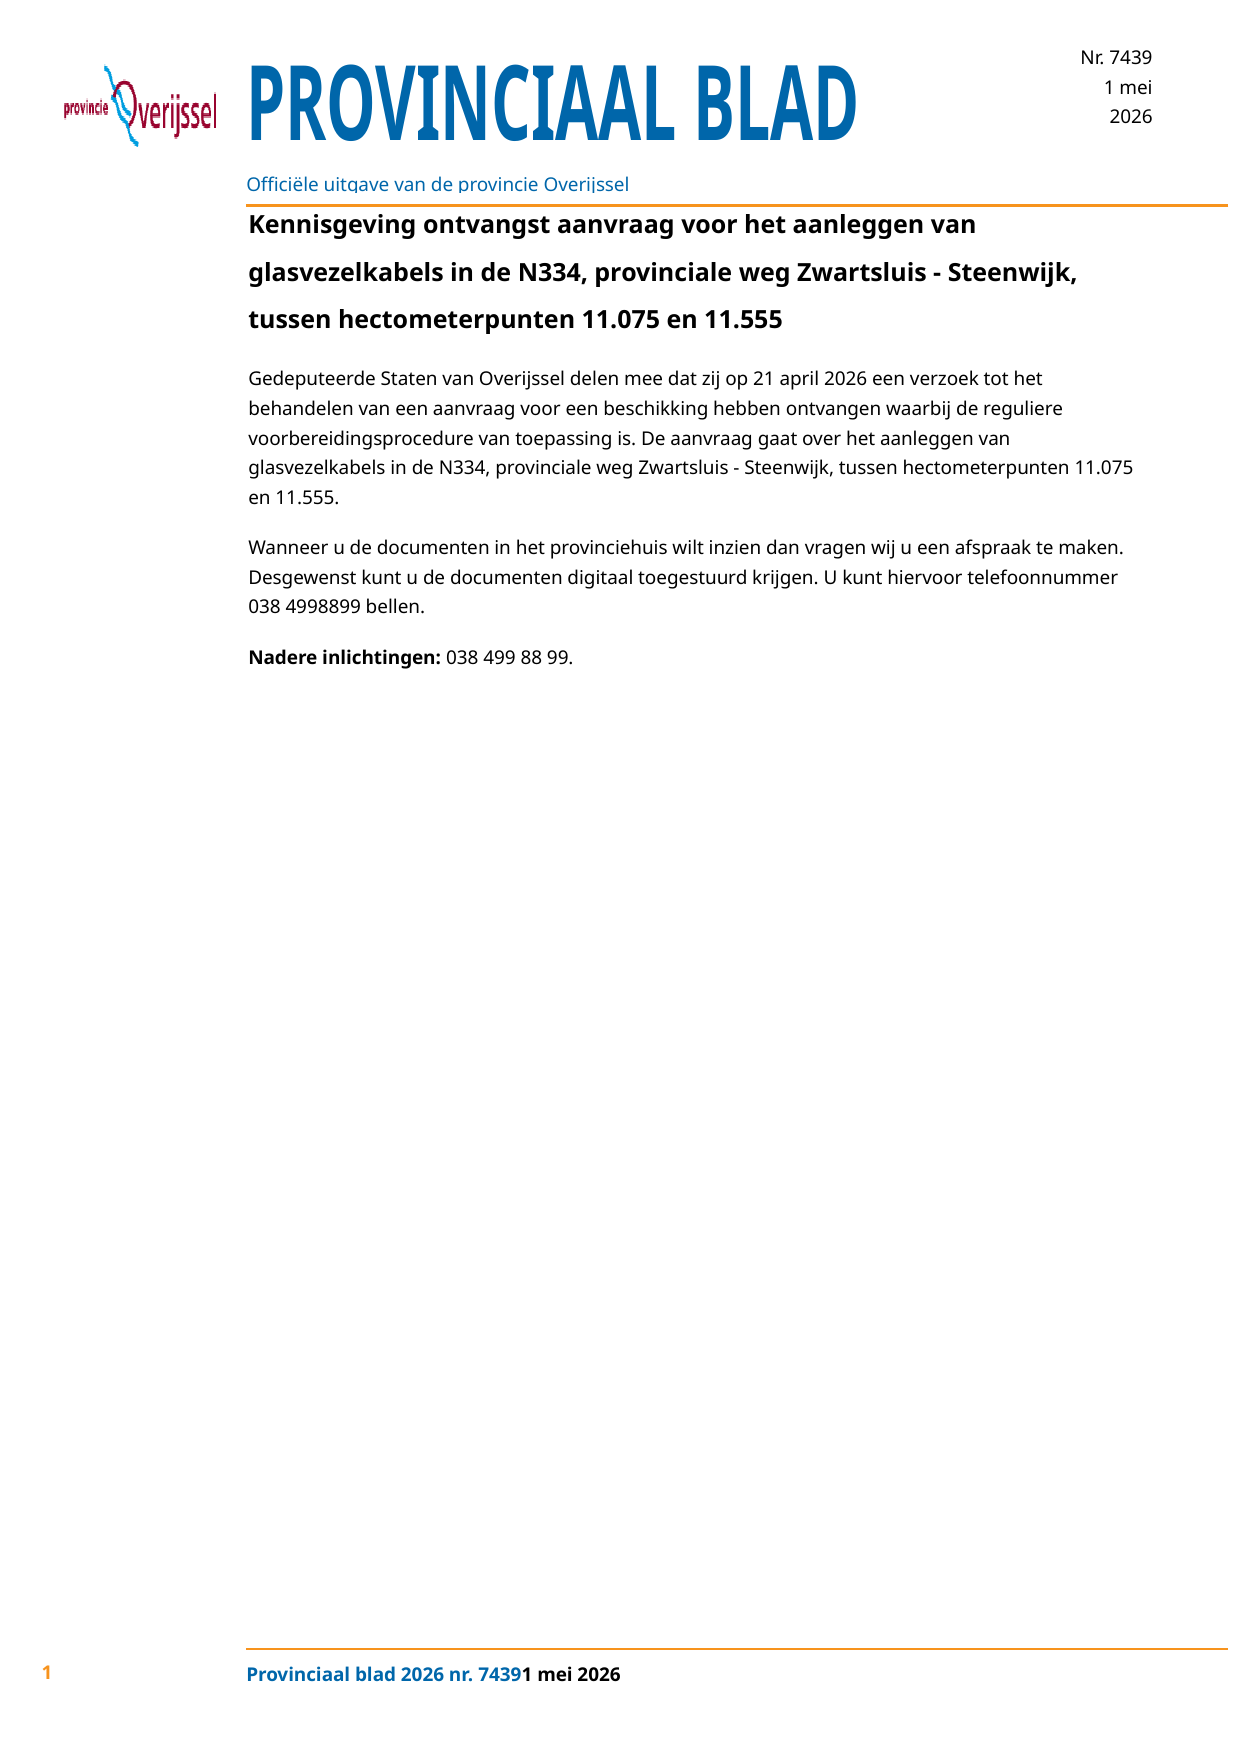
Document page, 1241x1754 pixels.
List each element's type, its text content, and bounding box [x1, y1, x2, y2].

picture [41, 47, 231, 172]
text Wanneer u de documenten in het provinciehuis wilt inzien dan vragen wij u een afspraak te maken. Desgewenst kunt u de documenten digitaal toegestuurd krijgen. U kunt hiervoor telefoonnummer 038 4998899 bellen. [248, 534, 1152, 619]
text Nadere inlichtingen: 038 499 88 99. [248, 644, 1152, 669]
text Kennisgeving ontvangst aanvraag voor het aanleggen van glasvezelkabels in de N334, provinciale weg Zwartsluis - Steenwijk, tussen hectometerpunten 11.075 en 11.555 [248, 207, 1152, 336]
text Gedeputeerde Staten van Overijssel delen mee dat zij op 21 april 2026 een verzoek tot het behandelen van een aanvraag voor een beschikking hebben ontvangen waarbij de reguliere voorbereidingsprocedure van toepassing is. De aanvraag gaat over het aanleggen van glasvezelkabels in de N334, provinciale weg Zwartsluis - Steenwijk, tussen hectometerpunten 11.075 en 11.555. [248, 366, 1152, 509]
